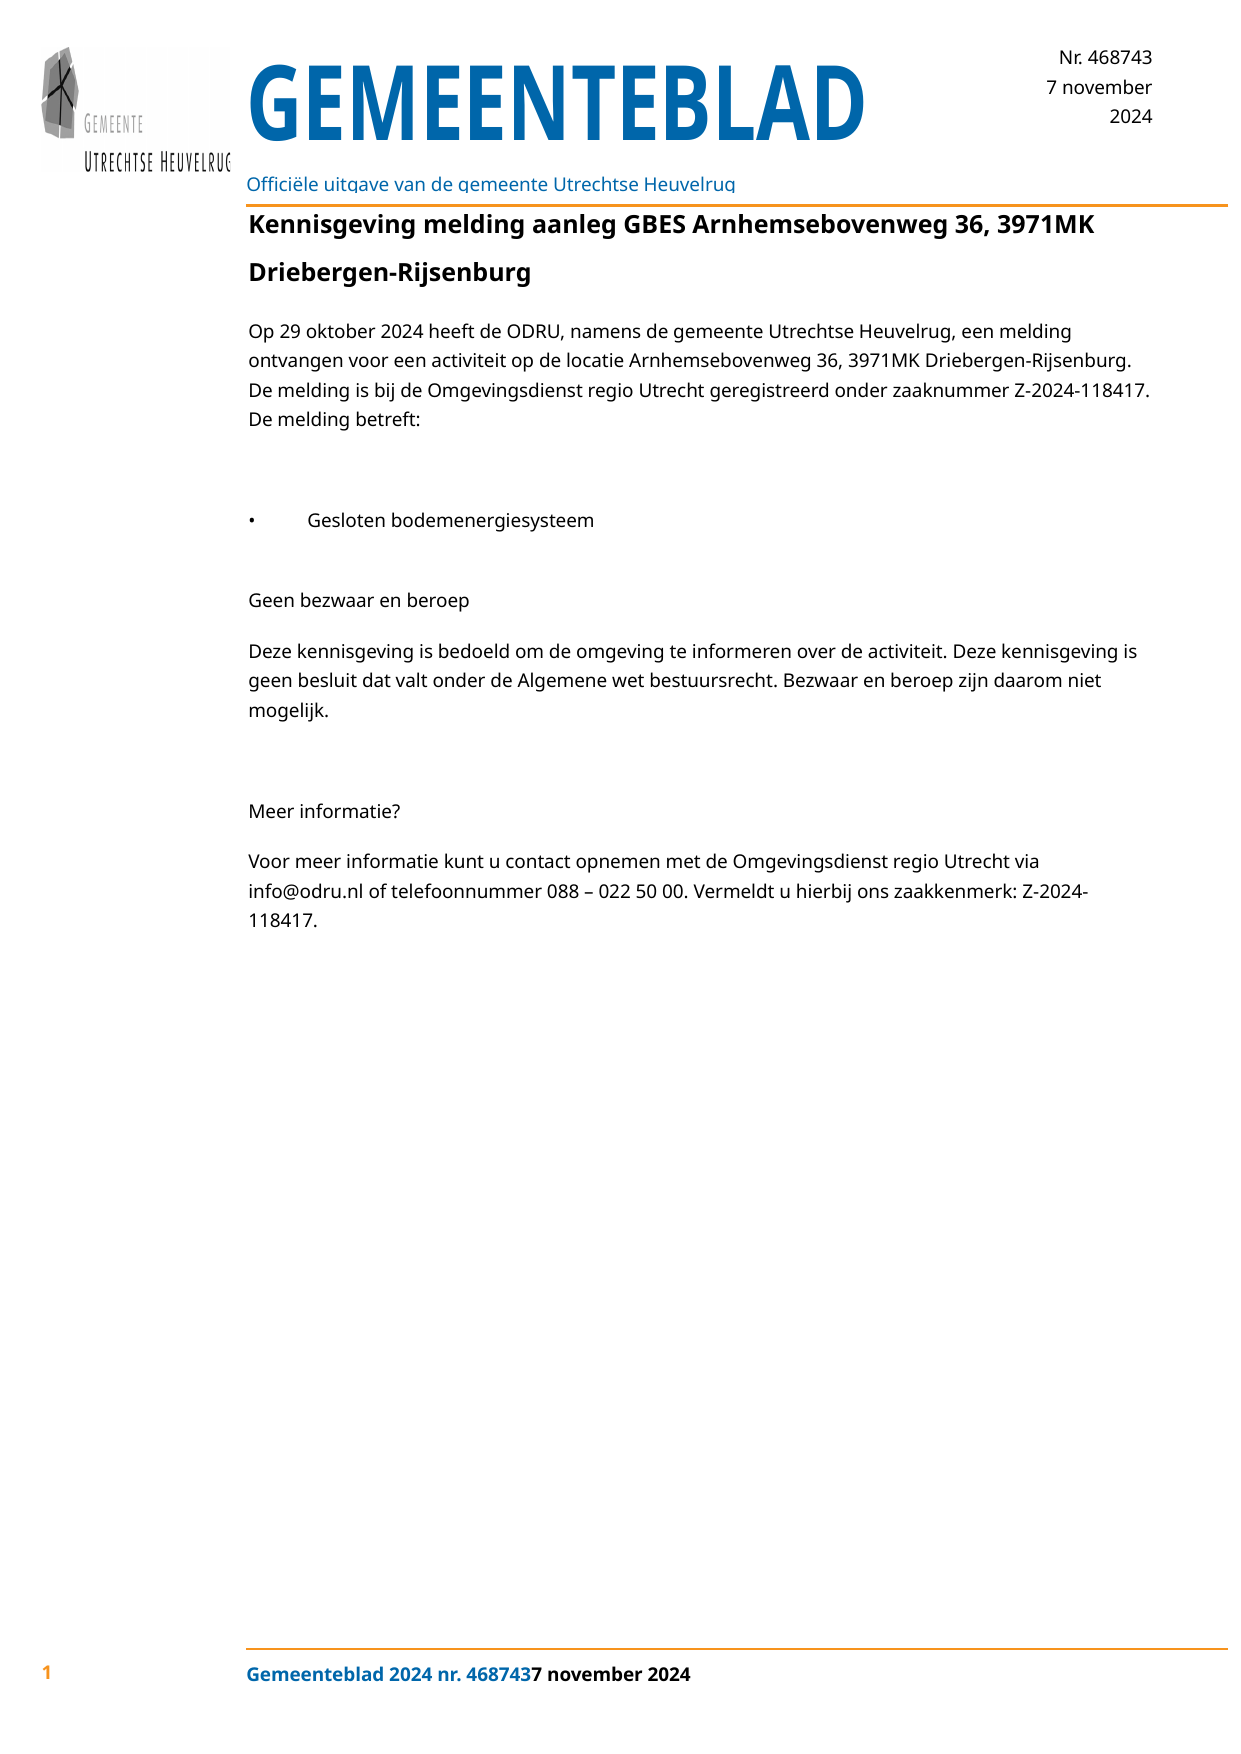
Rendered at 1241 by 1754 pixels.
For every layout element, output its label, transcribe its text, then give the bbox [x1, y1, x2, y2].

text Deze kennisgeving is bedoeld om de omgeving te informeren over de activiteit. Deze kennisgeving is geen besluit dat valt onder de Algemene wet bestuursrecht. Bezwaar en beroep zijn daarom niet mogelijk. [248, 638, 1152, 723]
text Op 29 oktober 2024 heeft de ODRU, namens de gemeente Utrechtse Heuvelrug, een melding ontvangen voor een activiteit op de locatie Arnhemsebovenweg 36, 3971MK Driebergen-Rijsenburg. De melding is bij de Omgevingsdienst regio Utrecht geregistreerd onder zaaknummer Z-2024-118417. De melding betreft: [248, 318, 1152, 432]
list Gesloten bodemenergiesysteem [248, 507, 1152, 533]
text Kennisgeving melding aanleg GBES Arnhemsebovenweg 36, 3971MK Driebergen-Rijsenburg [248, 207, 1152, 288]
text Meer informatie? [248, 798, 1152, 824]
text Voor meer informatie kunt u contact opnemen met de Omgevingsdienst regio Utrecht via info@odru.nl of telefoonnummer 088 – 022 50 00. Vermeldt u hierbij ons zaakkenmerk: Z-2024-118417. [248, 848, 1152, 933]
picture [41, 47, 231, 172]
text Geen bezwaar en beroep [248, 587, 1152, 613]
